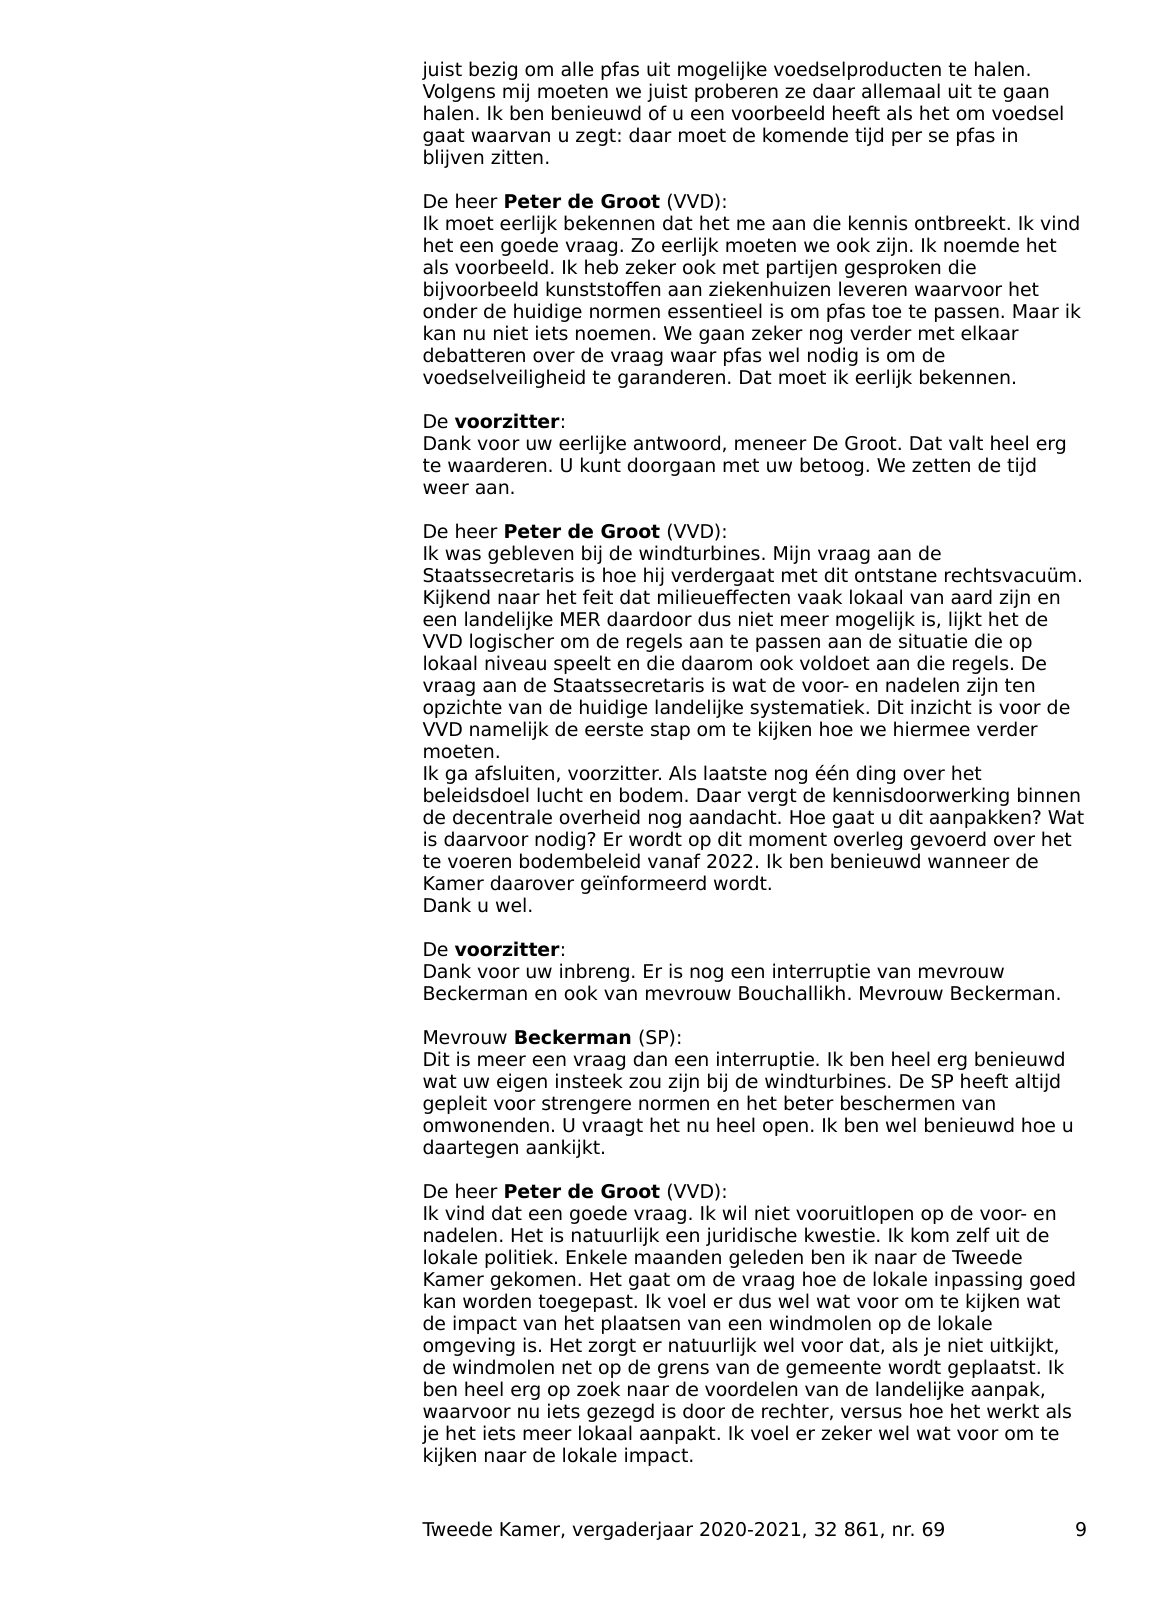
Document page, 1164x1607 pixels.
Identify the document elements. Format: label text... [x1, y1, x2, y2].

text Ik moet eerlijk bekennen dat het me aan die kennis ontbreekt. Ik vind het een goede vraag. Zo eerlijk moeten we ook zijn. Ik noemde het als voorbeeld. Ik heb zeker ook met partijen gesproken die bijvoorbeeld kunststoffen aan ziekenhuizen leveren waarvoor het onder de huidige normen essentieel is om pfas toe te passen. Maar ik kan nu niet iets noemen. We gaan zeker nog verder met elkaar debatteren over de vraag waar pfas wel nodig is om de voedselveiligheid te garanderen. Dat moet ik eerlijk bekennen. [422, 213, 1087, 389]
text De voorzitter: [422, 939, 1087, 961]
text juist bezig om alle pfas uit mogelijke voedselproducten te halen. Volgens mij moeten we juist proberen ze daar allemaal uit te gaan halen. Ik ben benieuwd of u een voorbeeld heeft als het om voedsel gaat waarvan u zegt: daar moet de komende tijd per se pfas in blijven zitten. [422, 59, 1087, 169]
text Dank u wel. [422, 895, 1087, 917]
text De voorzitter: [422, 411, 1087, 433]
text De heer Peter de Groot (VVD): [422, 521, 1087, 543]
text Ik was gebleven bij de windturbines. Mijn vraag aan de Staatssecretaris is hoe hij verdergaat met dit ontstane rechtsvacuüm. Kijkend naar het feit dat milieueffecten vaak lokaal van aard zijn en een landelijke MER daardoor dus niet meer mogelijk is, lijkt het de VVD logischer om de regels aan te passen aan de situatie die op lokaal niveau speelt en die daarom ook voldoet aan die regels. De vraag aan de Staatssecretaris is wat de voor- en nadelen zijn ten opzichte van de huidige landelijke systematiek. Dit inzicht is voor de VVD namelijk de eerste stap om te kijken hoe we hiermee verder moeten. [422, 543, 1087, 763]
text De heer Peter de Groot (VVD): [422, 1181, 1087, 1203]
text Dank voor uw eerlijke antwoord, meneer De Groot. Dat valt heel erg te waarderen. U kunt doorgaan met uw betoog. We zetten de tijd weer aan. [422, 433, 1087, 499]
text Ik vind dat een goede vraag. Ik wil niet vooruitlopen op de voor- en nadelen. Het is natuurlijk een juridische kwestie. Ik kom zelf uit de lokale politiek. Enkele maanden geleden ben ik naar de Tweede Kamer gekomen. Het gaat om de vraag hoe de lokale inpassing goed kan worden toegepast. Ik voel er dus wel wat voor om te kijken wat de impact van het plaatsen van een windmolen op de lokale omgeving is. Het zorgt er natuurlijk wel voor dat, als je niet uitkijkt, de windmolen net op de grens van de gemeente wordt geplaatst. Ik ben heel erg op zoek naar de voordelen van de landelijke aanpak, waarvoor nu iets gezegd is door de rechter, versus hoe het werkt als je het iets meer lokaal aanpakt. Ik voel er zeker wel wat voor om te kijken naar de lokale impact. [422, 1203, 1087, 1467]
text Dit is meer een vraag dan een interruptie. Ik ben heel erg benieuwd wat uw eigen insteek zou zijn bij de windturbines. De SP heeft altijd gepleit voor strengere normen en het beter beschermen van omwonenden. U vraagt het nu heel open. Ik ben wel benieuwd hoe u daartegen aankijkt. [422, 1049, 1087, 1159]
text Ik ga afsluiten, voorzitter. Als laatste nog één ding over het beleidsdoel lucht en bodem. Daar vergt de kennisdoorwerking binnen de decentrale overheid nog aandacht. Hoe gaat u dit aanpakken? Wat is daarvoor nodig? Er wordt op dit moment overleg gevoerd over het te voeren bodembeleid vanaf 2022. Ik ben benieuwd wanneer de Kamer daarover geïnformeerd wordt. [422, 763, 1087, 895]
text Dank voor uw inbreng. Er is nog een interruptie van mevrouw Beckerman en ook van mevrouw Bouchallikh. Mevrouw Beckerman. [422, 961, 1087, 1005]
text De heer Peter de Groot (VVD): [422, 191, 1087, 213]
text Mevrouw Beckerman (SP): [422, 1027, 1087, 1049]
